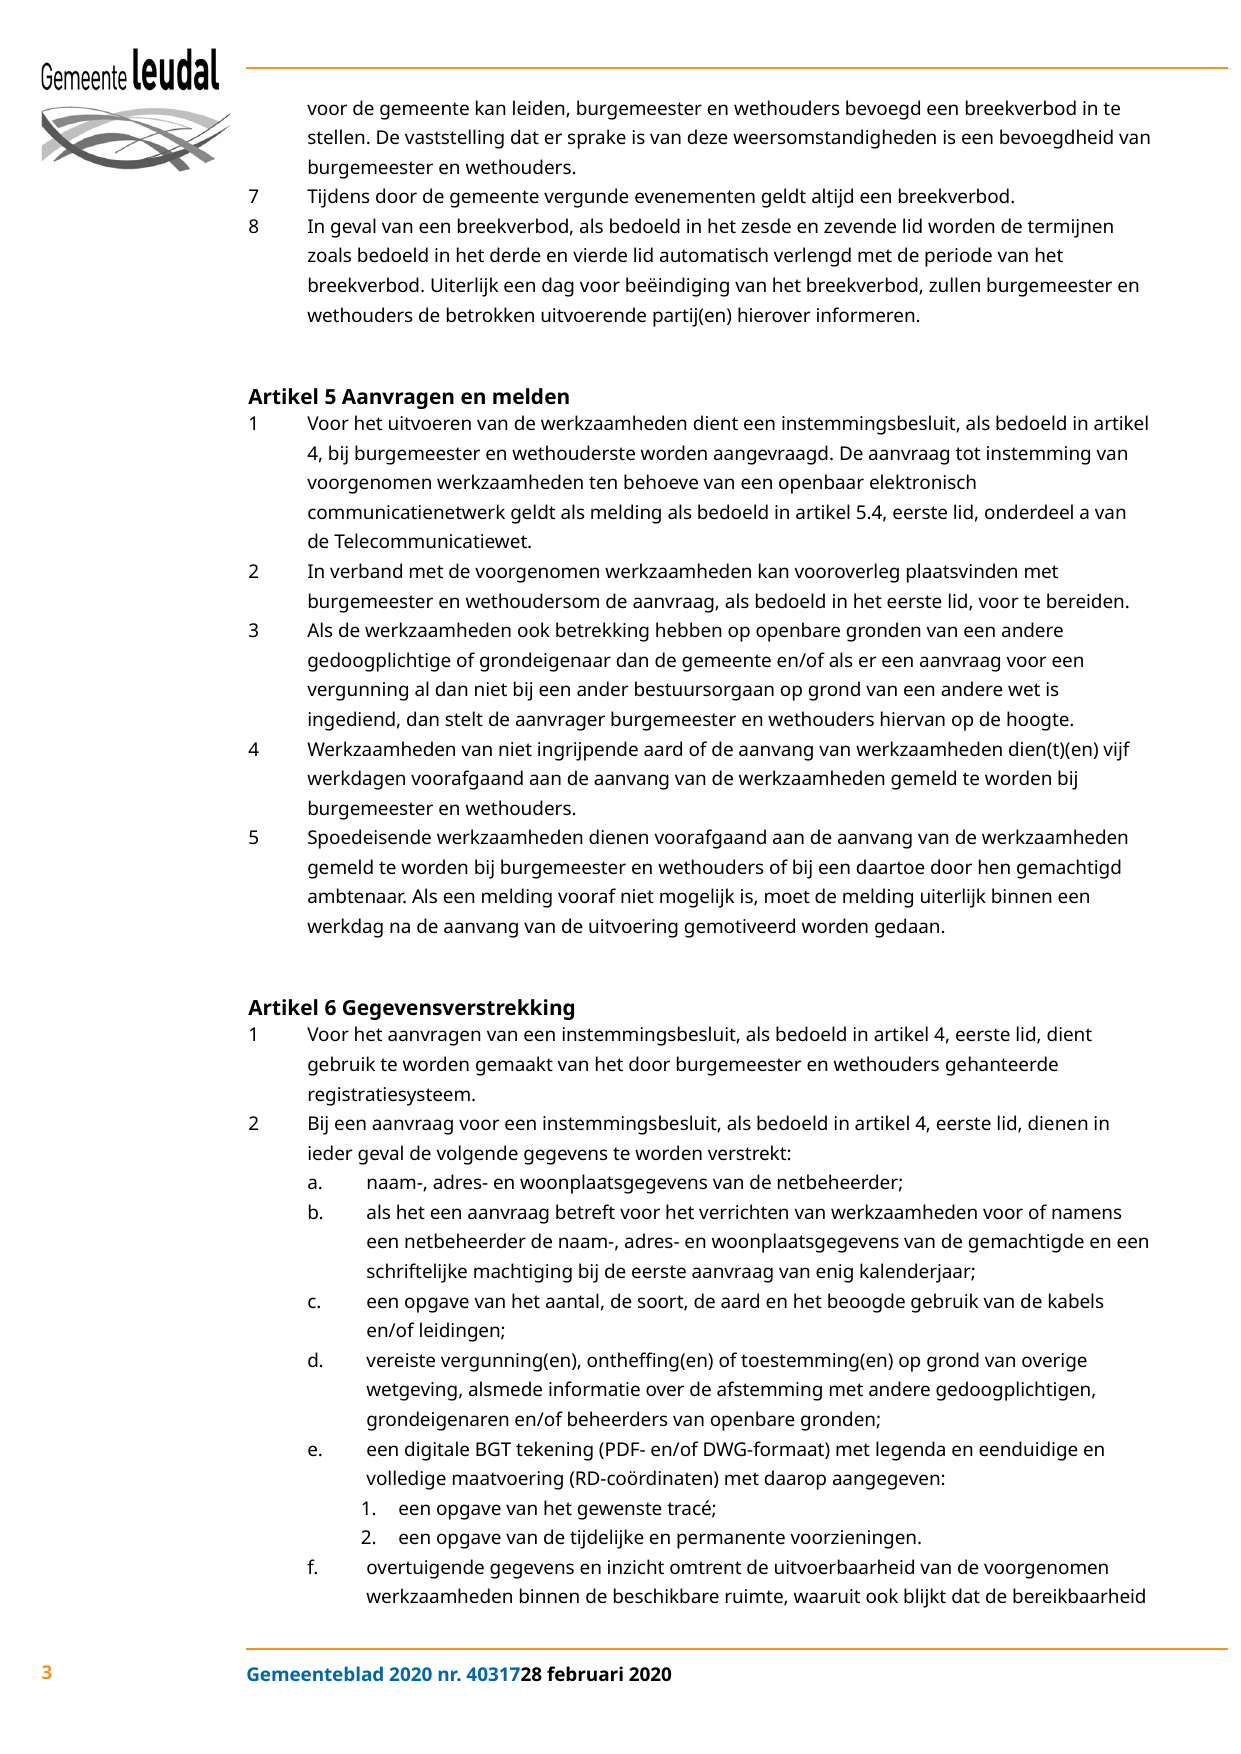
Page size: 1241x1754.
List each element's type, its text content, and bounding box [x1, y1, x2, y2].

list In geval van een breekverbod, als bedoeld in het zesde en zevende lid worden de termijnen zoals bedoeld in het derde en vierde lid automatisch verlengd met de periode van het breekverbod. Uiterlijk een dag voor beëindiging van het breekverbod, zullen burgemeester en wethouders de betrokken uitvoerende partij(en) hierover informeren. [248, 213, 1152, 328]
list Voor het aanvragen van een instemmingsbesluit, als bedoeld in artikel 4, eerste lid, dient gebruik te worden gemaakt van het door burgemeester en wethouders gehanteerde registratiesysteem. [248, 1022, 1152, 1107]
list een opgave van het gewenste tracé; [361, 1495, 1152, 1521]
list een digitale BGT tekening (PDF- en/of DWG-formaat) met legenda en eenduidige en volledige maatvoering (RD-coördinaten) met daarop aangegeven: [307, 1436, 1152, 1491]
list Als de werkzaamheden ook betrekking hebben op openbare gronden van een andere gedoogplichtige of grondeigenaar dan de gemeente en/of als er een aanvraag voor een vergunning al dan niet bij een ander bestuursorgaan op grond van een andere wet is ingediend, dan stelt de aanvrager burgemeester en wethouders hiervan op de hoogte. [248, 617, 1152, 732]
list voor de gemeente kan leiden, burgemeester en wethouders bevoegd een breekverbod in te stellen. De vaststelling dat er sprake is van deze weersomstandigheden is een bevoegdheid van burgemeester en wethouders. [248, 95, 1152, 180]
list een opgave van het aantal, de soort, de aard en het beoogde gebruik van de kabels en/of leidingen; [307, 1288, 1152, 1343]
picture [41, 47, 231, 172]
list als het een aanvraag betreft voor het verrichten van werkzaamheden voor of namens een netbeheerder de naam-, adres- en woonplaatsgegevens van de gemachtigde en een schriftelijke machtiging bij de eerste aanvraag van enig kalenderjaar; [307, 1199, 1152, 1284]
list Tijdens door de gemeente vergunde evenementen geldt altijd een breekverbod. [248, 183, 1152, 209]
list Spoedeisende werkzaamheden dienen voorafgaand aan de aanvang van de werkzaamheden gemeld te worden bij burgemeester en wethouders of bij een daartoe door hen gemachtigd ambtenaar. Als een melding vooraf niet mogelijk is, moet de melding uiterlijk binnen een werkdag na de aanvang van de uitvoering gemotiveerd worden gedaan. [248, 824, 1152, 939]
list vereiste vergunning(en), ontheffing(en) of toestemming(en) op grond van overige wetgeving, alsmede informatie over de afstemming met andere gedoogplichtigen, grondeigenaren en/of beheerders van openbare gronden; [307, 1347, 1152, 1432]
list een opgave van de tijdelijke en permanente voorzieningen. [361, 1524, 1152, 1550]
text Artikel 6 Gegevensverstrekking [248, 993, 1152, 1022]
list naam-, adres- en woonplaatsgegevens van de netbeheerder; [307, 1169, 1152, 1195]
list In verband met de voorgenomen werkzaamheden kan vooroverleg plaatsvinden met burgemeester en wethoudersom de aanvraag, als bedoeld in het eerste lid, voor te bereiden. [248, 558, 1152, 613]
text Artikel 5 Aanvragen en melden [248, 382, 1152, 410]
list overtuigende gegevens en inzicht omtrent de uitvoerbaarheid van de voorgenomen werkzaamheden binnen de beschikbare ruimte, waaruit ook blijkt dat de bereikbaarheid [307, 1554, 1152, 1609]
list Werkzaamheden van niet ingrijpende aard of de aanvang van werkzaamheden dien(t)(en) vijf werkdagen voorafgaand aan de aanvang van de werkzaamheden gemeld te worden bij burgemeester en wethouders. [248, 736, 1152, 821]
list Voor het uitvoeren van de werkzaamheden dient een instemmingsbesluit, als bedoeld in artikel 4, bij burgemeester en wethouderste worden aangevraagd. De aanvraag tot instemming van voorgenomen werkzaamheden ten behoeve van een openbaar elektronisch communicatienetwerk geldt als melding als bedoeld in artikel 5.4, eerste lid, onderdeel a van de Telecommunicatiewet. [248, 410, 1152, 554]
list Bij een aanvraag voor een instemmingsbesluit, als bedoeld in artikel 4, eerste lid, dienen in ieder geval de volgende gegevens te worden verstrekt: [248, 1110, 1152, 1166]
